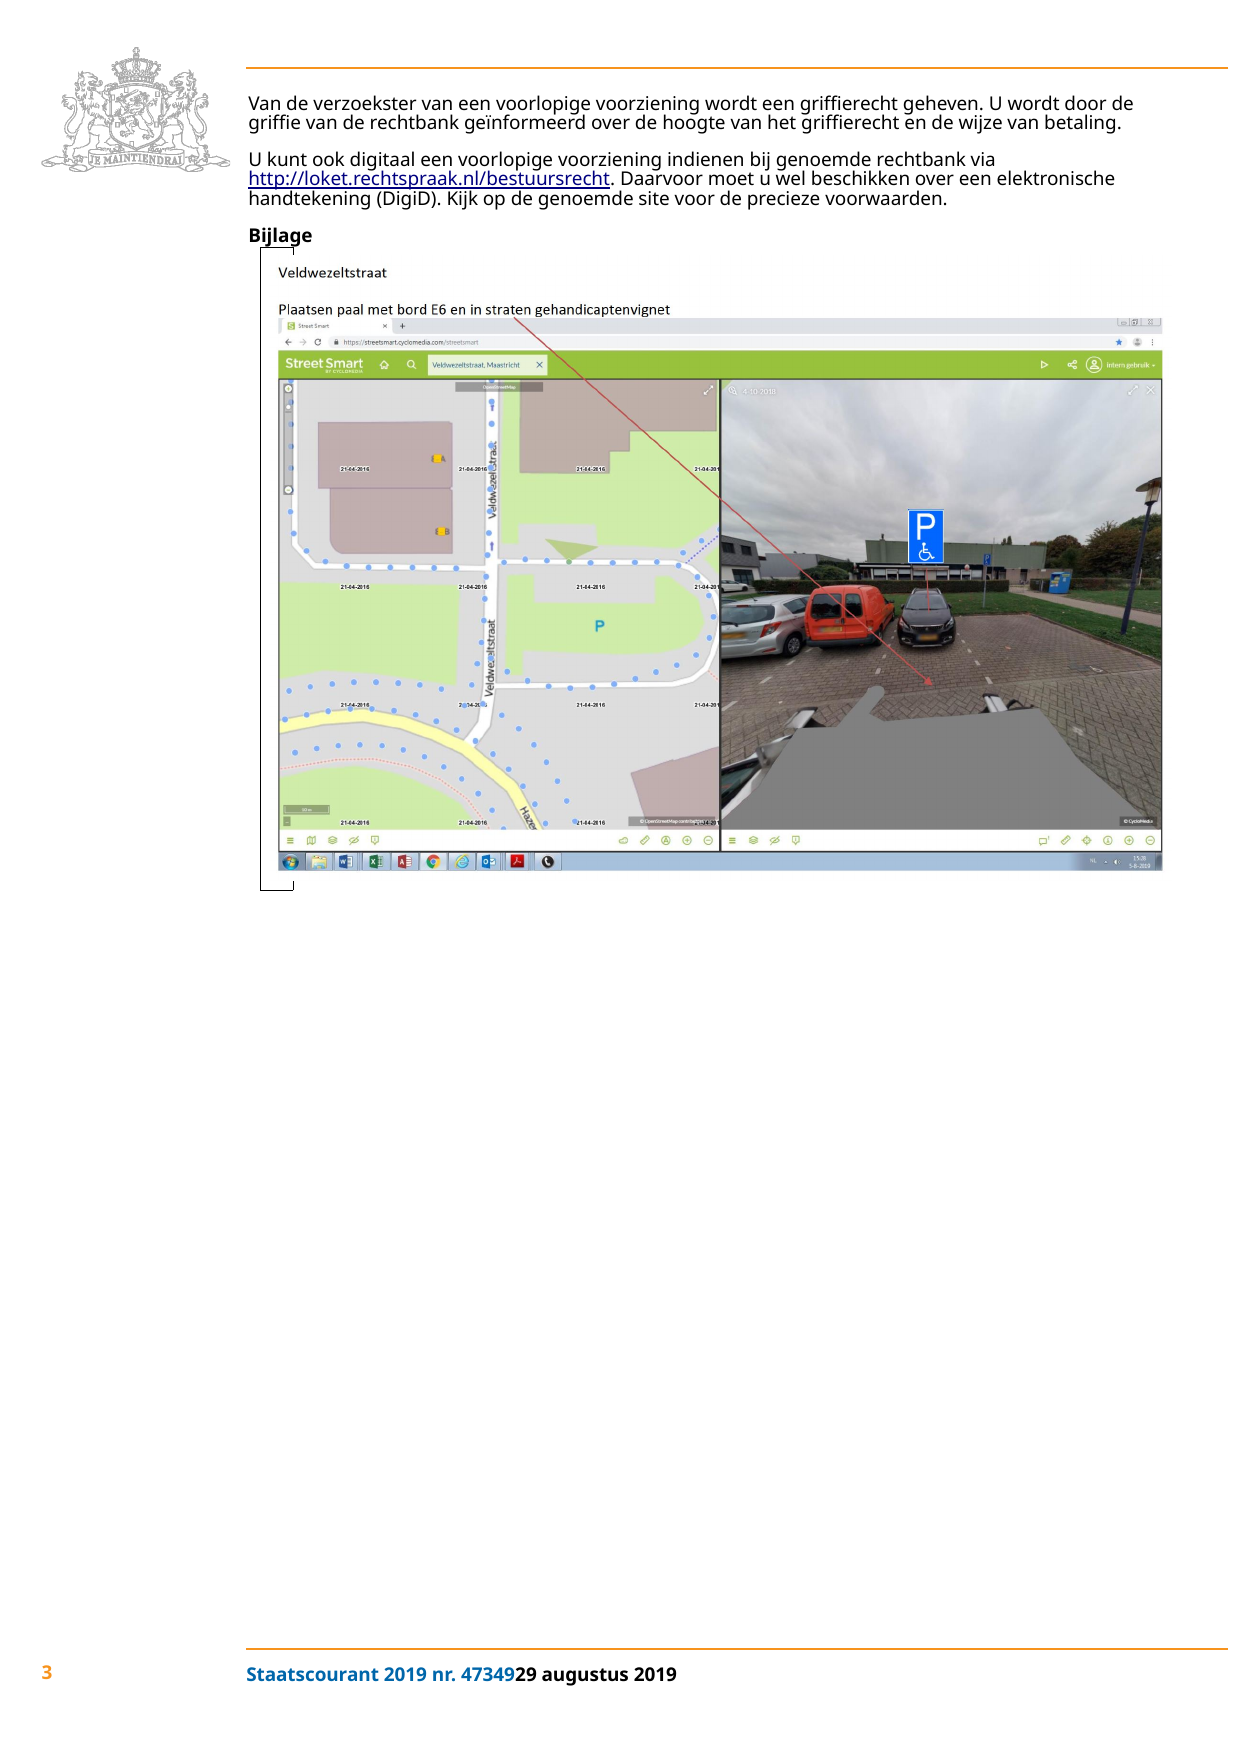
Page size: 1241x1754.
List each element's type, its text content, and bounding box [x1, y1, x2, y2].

text Van de verzoekster van een voorlopige voorziening wordt een griffierecht geheven. U wordt door de griffie van de rechtbank geïnformeerd over de hoogte van het griffierecht en de wijze van betaling. [248, 95, 1152, 133]
picture [268, 255, 1173, 881]
picture [41, 47, 231, 172]
text U kunt ook digitaal een voorlopige voorziening indienen bij genoemde rechtbank via http://loket.rechtspraak.nl/bestuursrecht. Daarvoor moet u wel beschikken over een elektronische handtekening (DigiD). Kijk op de genoemde site voor de precieze voorwaarden. [248, 151, 1152, 209]
text Bijlage [248, 227, 1152, 246]
